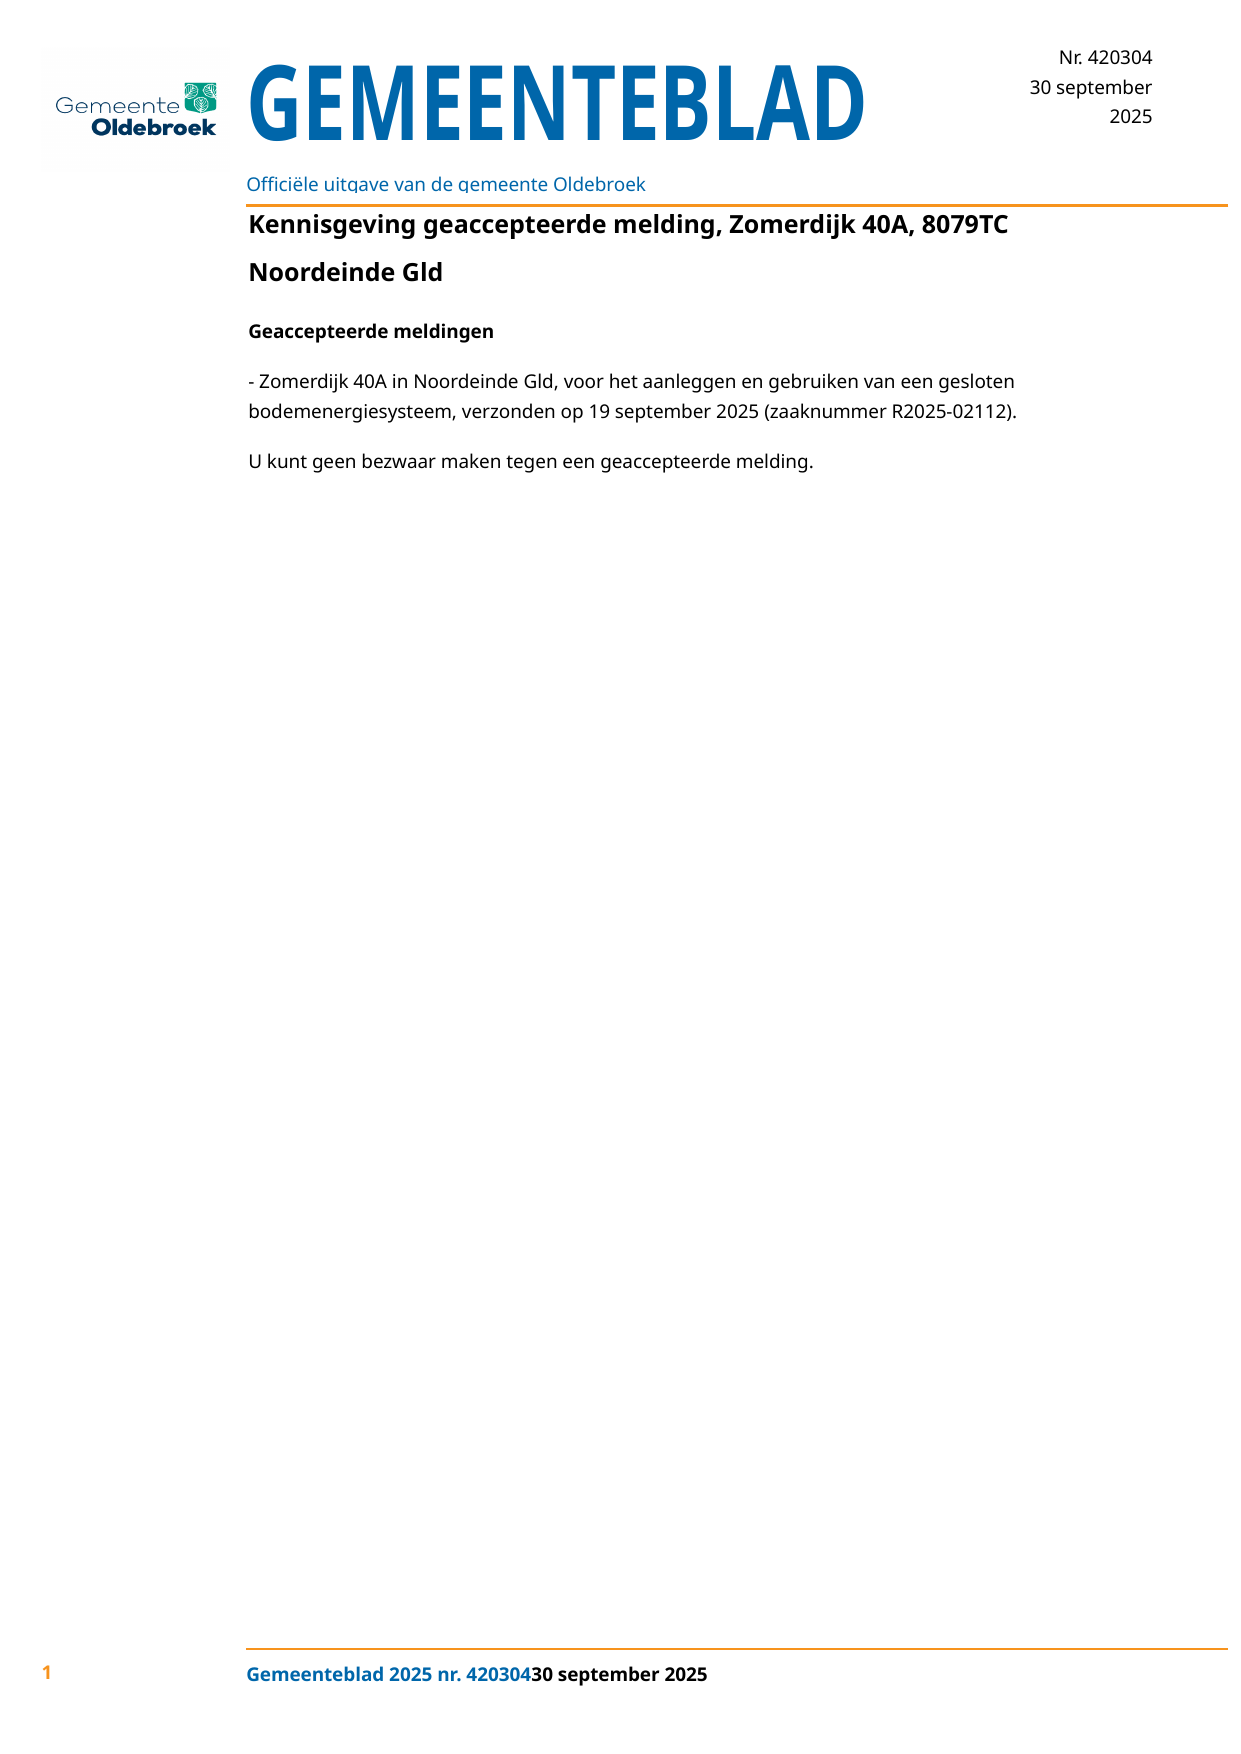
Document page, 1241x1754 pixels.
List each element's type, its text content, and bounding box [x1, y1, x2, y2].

text U kunt geen bezwaar maken tegen een geaccepteerde melding. [248, 448, 1152, 474]
text Kennisgeving geaccepteerde melding, Zomerdijk 40A, 8079TC Noordeinde Gld [248, 207, 1152, 288]
picture [41, 47, 231, 172]
text Geaccepteerde meldingen [248, 318, 1152, 344]
text - Zomerdijk 40A in Noordeinde Gld, voor het aanleggen en gebruiken van een gesloten bodemenergiesysteem, verzonden op 19 september 2025 (zaaknummer R2025-02112). [248, 368, 1152, 424]
